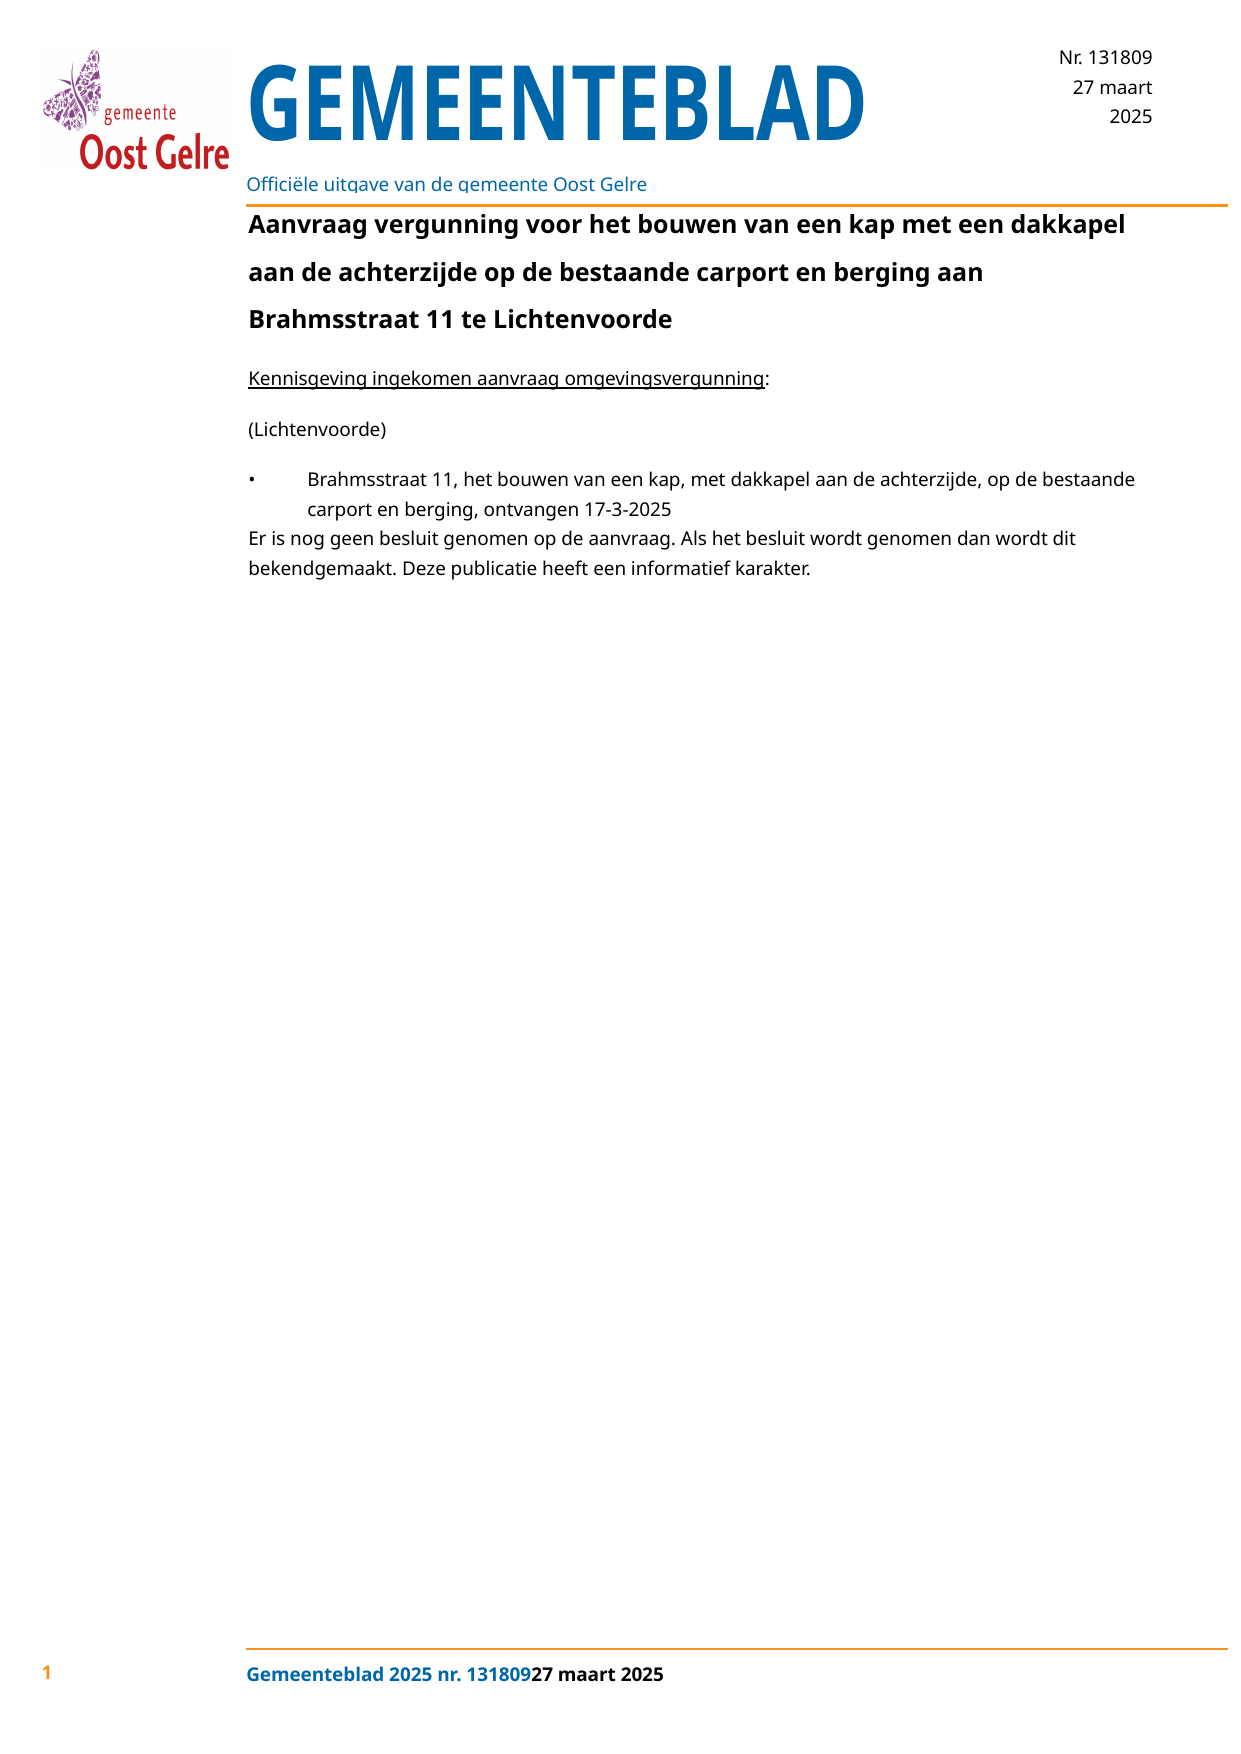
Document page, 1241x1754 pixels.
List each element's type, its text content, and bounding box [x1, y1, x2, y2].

list Brahmsstraat 11, het bouwen van een kap, met dakkapel aan de achterzijde, op de bestaande carport en berging, ontvangen 17-3-2025 [248, 466, 1152, 522]
text Er is nog geen besluit genomen op de aanvraag. Als het besluit wordt genomen dan wordt dit bekendgemaakt. Deze publicatie heeft een informatief karakter. [248, 526, 1152, 581]
text (Lichtenvoorde) [248, 416, 1152, 442]
picture [41, 47, 231, 172]
text Aanvraag vergunning voor het bouwen van een kap met een dakkapel aan de achterzijde op de bestaande carport en berging aan Brahmsstraat 11 te Lichtenvoorde [248, 207, 1152, 336]
text Kennisgeving ingekomen aanvraag omgevingsvergunning: [248, 366, 1152, 391]
